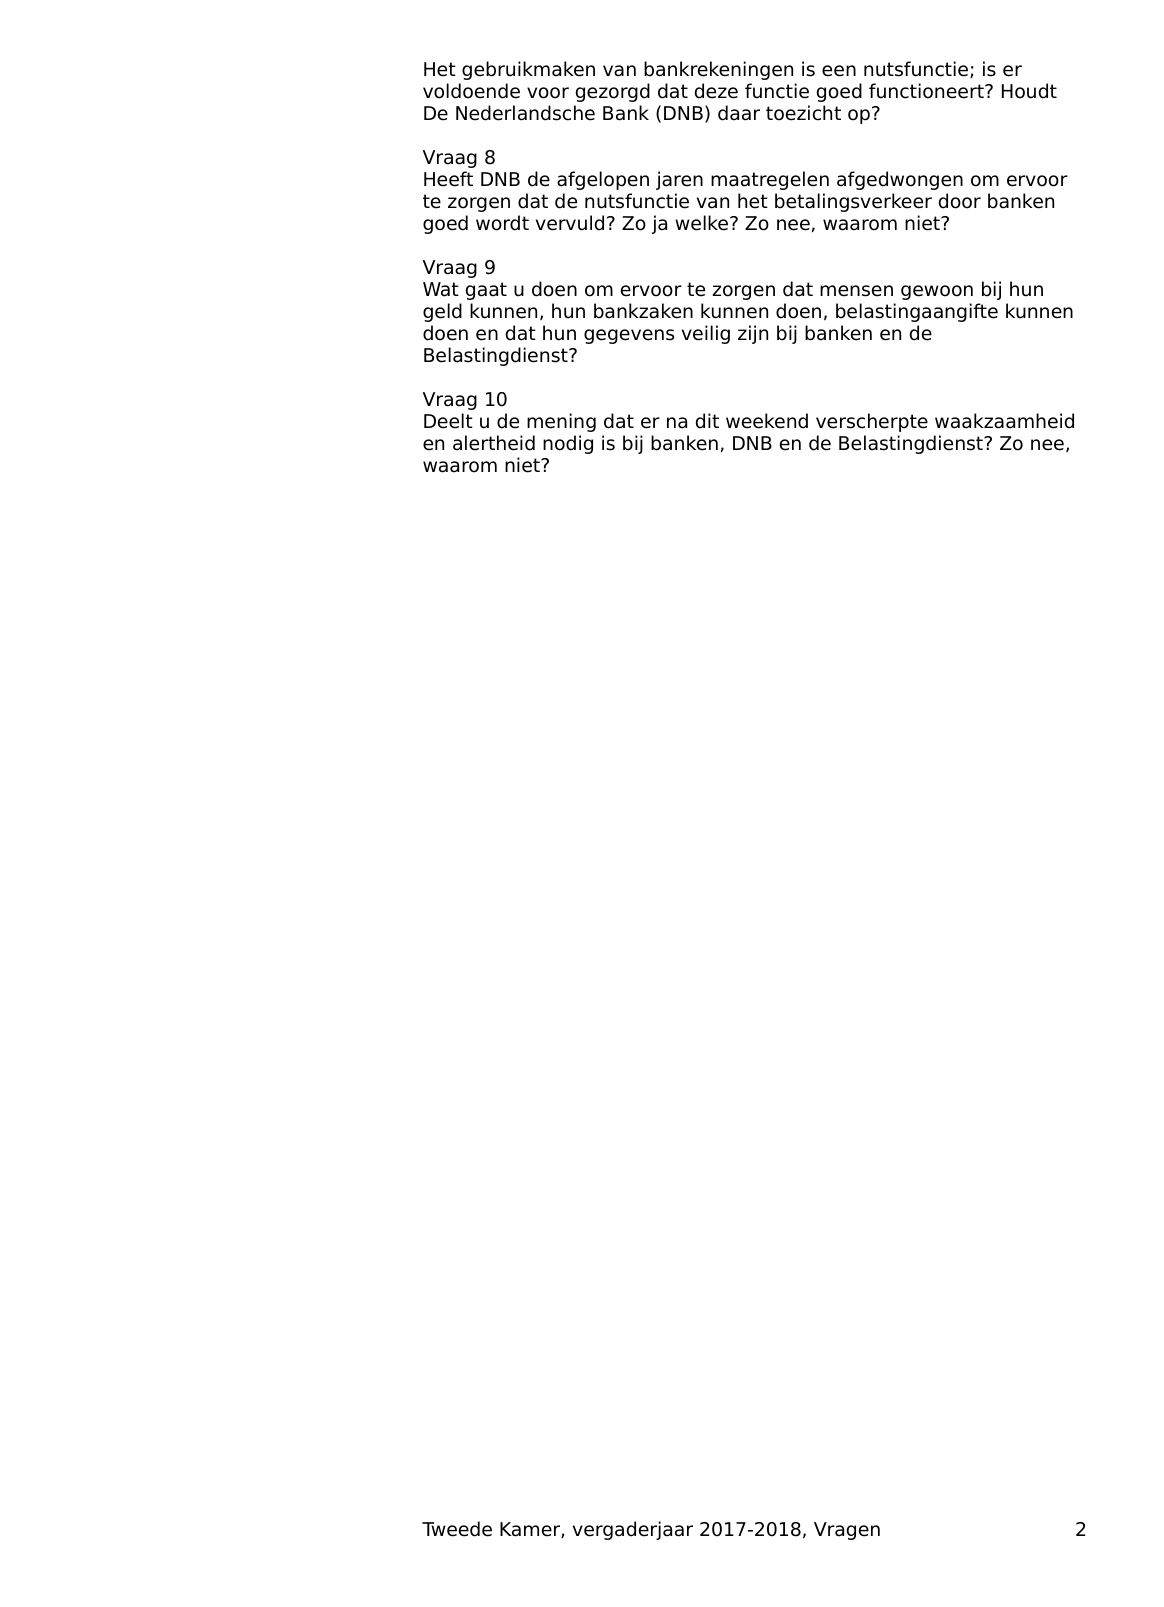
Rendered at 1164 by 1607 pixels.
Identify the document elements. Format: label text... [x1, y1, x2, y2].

text Vraag 9 [422, 257, 1087, 279]
text Wat gaat u doen om ervoor te zorgen dat mensen gewoon bij hun geld kunnen, hun bankzaken kunnen doen, belastingaangifte kunnen doen en dat hun gegevens veilig zijn bij banken en de Belastingdienst? [422, 279, 1087, 367]
text Vraag 10 [422, 389, 1087, 411]
text Deelt u de mening dat er na dit weekend verscherpte waakzaamheid en alertheid nodig is bij banken, DNB en de Belastingdienst? Zo nee, waarom niet? [422, 411, 1087, 477]
text Het gebruikmaken van bankrekeningen is een nutsfunctie; is er voldoende voor gezorgd dat deze functie goed functioneert? Houdt De Nederlandsche Bank (DNB) daar toezicht op? [422, 59, 1087, 125]
text Vraag 8 [422, 147, 1087, 169]
text Heeft DNB de afgelopen jaren maatregelen afgedwongen om ervoor te zorgen dat de nutsfunctie van het betalingsverkeer door banken goed wordt vervuld? Zo ja welke? Zo nee, waarom niet? [422, 169, 1087, 235]
